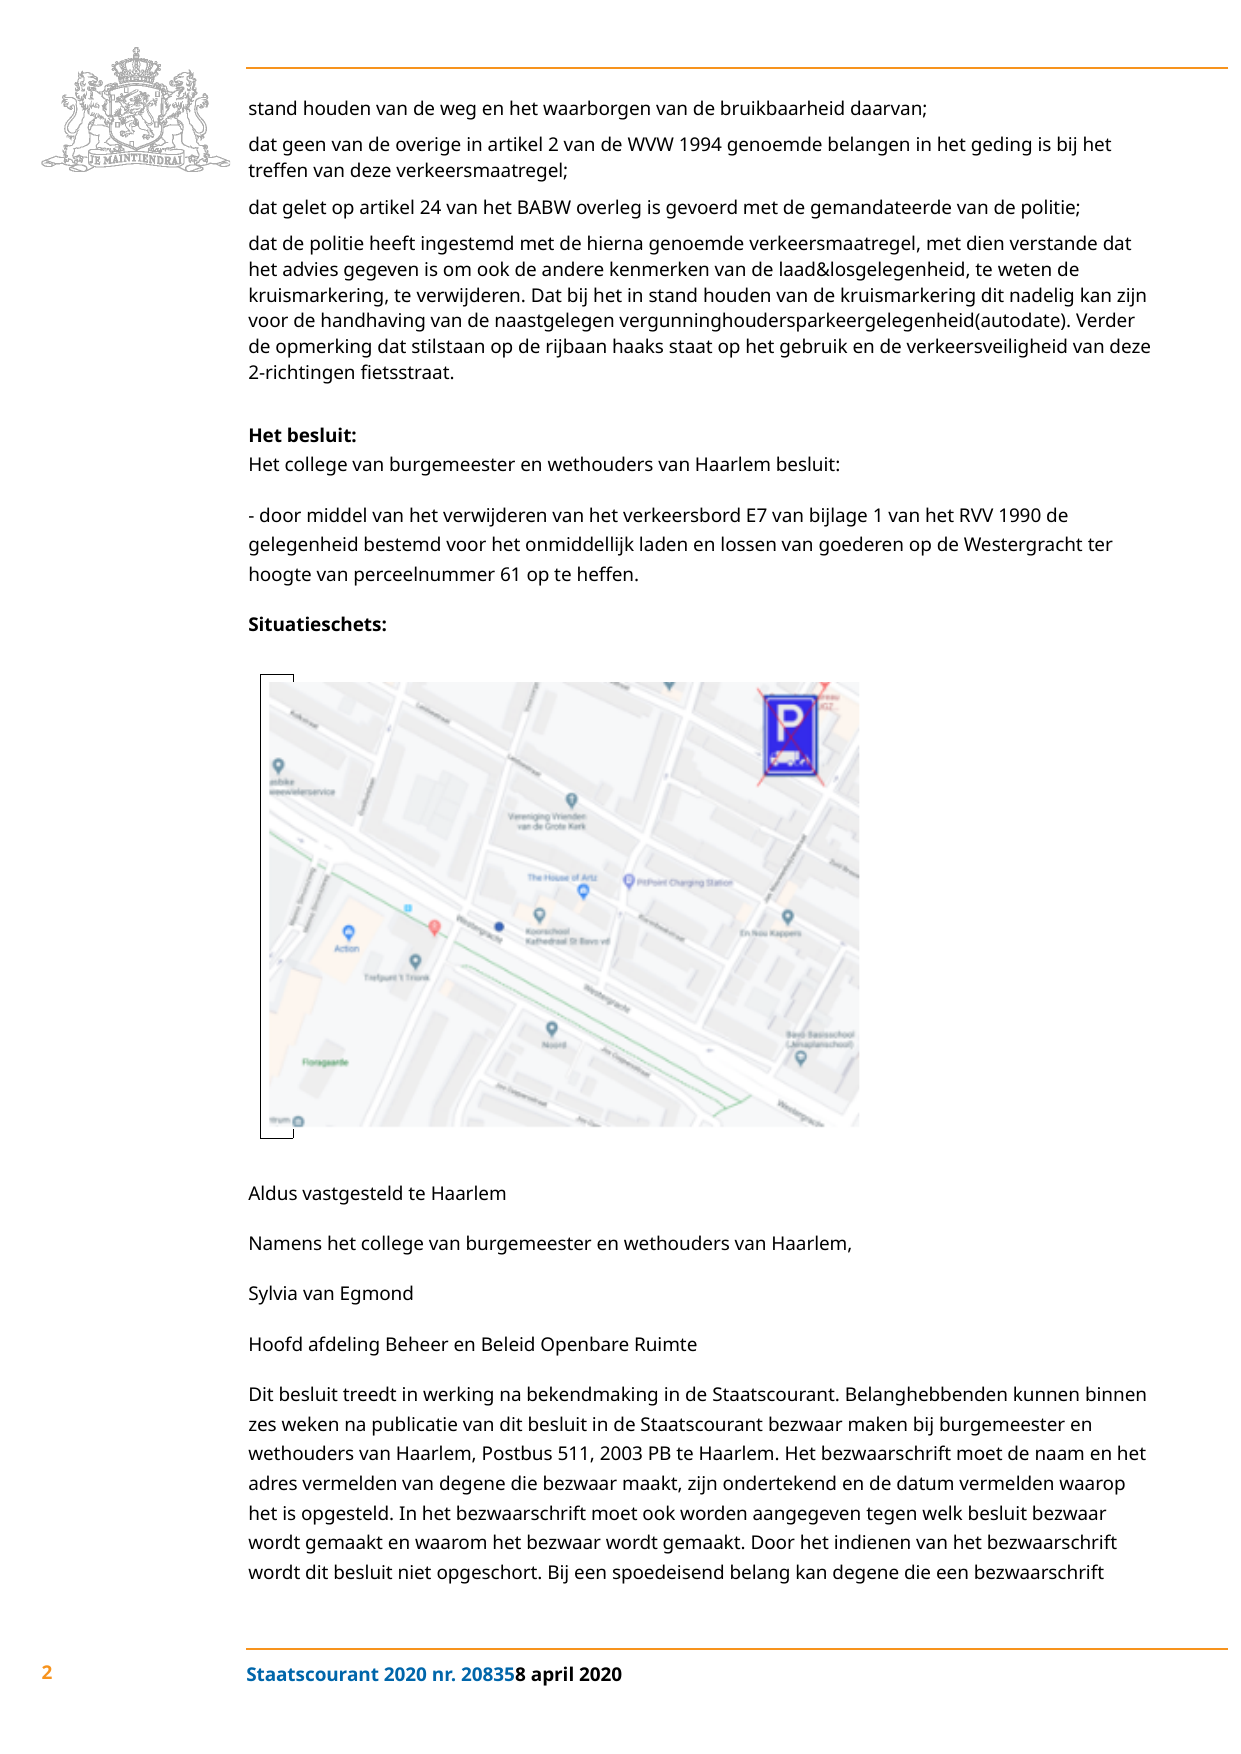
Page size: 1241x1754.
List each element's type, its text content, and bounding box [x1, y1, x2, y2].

picture [41, 47, 231, 172]
text Hoofd afdeling Beheer en Beleid Openbare Ruimte [248, 1331, 1152, 1357]
text dat de politie heeft ingestemd met de hierna genoemde verkeersmaatregel, met dien verstande dat het advies gegeven is om ook de andere kenmerken van de laad&losgelegenheid, te weten de kruismarkering, te verwijderen. Dat bij het in stand houden van de kruismarkering dit nadelig kan zijn voor de handhaving van de naastgelegen vergunninghoudersparkeergelegenheid(autodate). Verder de opmerking dat stilstaan op de rijbaan haaks staat op het gebruik en de verkeersveiligheid van deze 2-richtingen fietsstraat. [248, 231, 1152, 385]
text Het besluit: [248, 422, 1152, 448]
text dat geen van de overige in artikel 2 van de WVW 1994 genoemde belangen in het geding is bij het treffen van deze verkeersmaatregel; [248, 131, 1152, 183]
text Situatieschets: [248, 611, 1152, 637]
text Dit besluit treedt in werking na bekendmaking in de Staatscourant. Belanghebbenden kunnen binnen zes weken na publicatie van dit besluit in de Staatscourant bezwaar maken bij burgemeester en wethouders van Haarlem, Postbus 511, 2003 PB te Haarlem. Het bezwaarschrift moet de naam en het adres vermelden van degene die bezwaar maakt, zijn ondertekend en de datum vermelden waarop het is opgesteld. In het bezwaarschrift moet ook worden aangegeven tegen welk besluit bezwaar wordt gemaakt en waarom het bezwaar wordt gemaakt. Door het indienen van het bezwaarschrift wordt dit besluit niet opgeschort. Bij een spoedeisend belang kan degene die een bezwaarschrift [248, 1381, 1152, 1584]
text Aldus vastgesteld te Haarlem [248, 1180, 1152, 1205]
text Namens het college van burgemeester en wethouders van Haarlem, [248, 1230, 1152, 1256]
text dat gelet op artikel 24 van het BABW overleg is gevoerd met de gemandateerde van de politie; [248, 194, 1152, 219]
text Het college van burgemeester en wethouders van Haarlem besluit: [248, 451, 1152, 477]
picture [268, 682, 860, 1129]
text stand houden van de weg en het waarborgen van de bruikbaarheid daarvan; [248, 95, 1152, 121]
text Sylvia van Egmond [248, 1281, 1152, 1306]
text - door middel van het verwijderen van het verkeersbord E7 van bijlage 1 van het RVV 1990 de gelegenheid bestemd voor het onmiddellijk laden en lossen van goederen op de Westergracht ter hoogte van perceelnummer 61 op te heffen. [248, 502, 1152, 587]
